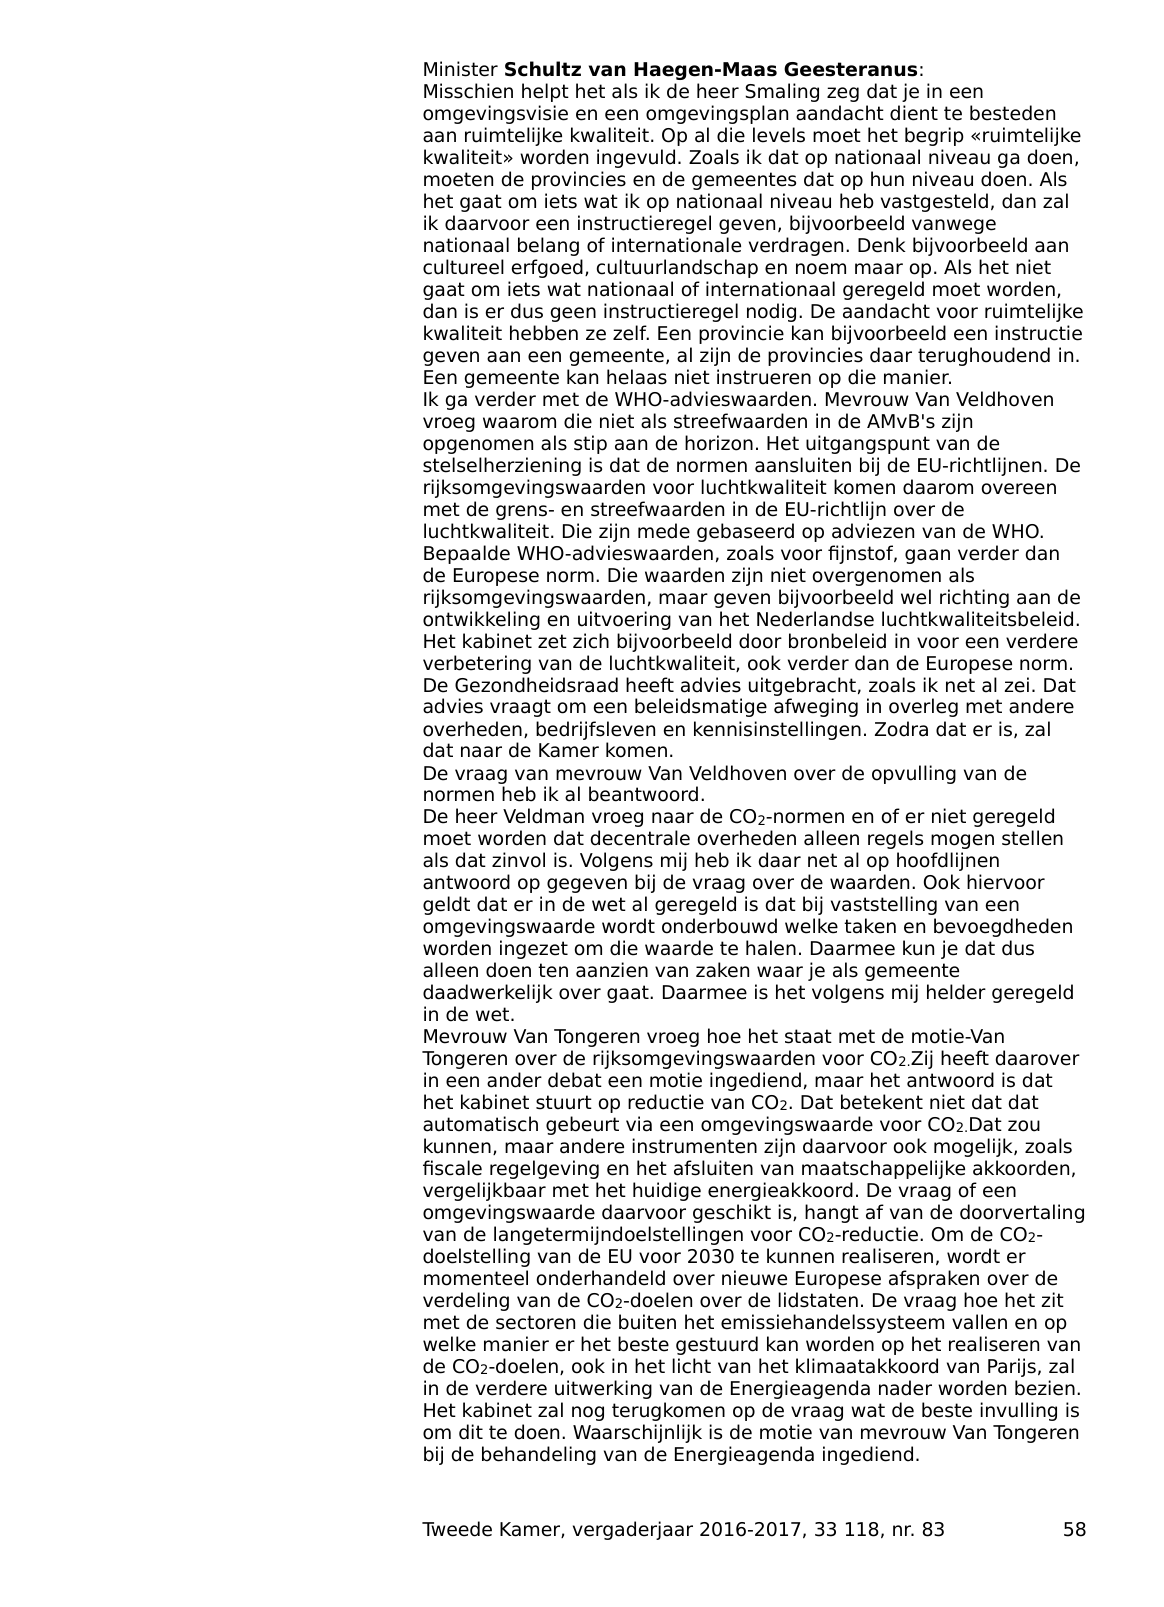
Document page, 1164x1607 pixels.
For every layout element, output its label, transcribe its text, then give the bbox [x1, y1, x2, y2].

text Misschien helpt het als ik de heer Smaling zeg dat je in een omgevingsvisie en een omgevingsplan aandacht dient te besteden aan ruimtelijke kwaliteit. Op al die levels moet het begrip «ruimtelijke kwaliteit» worden ingevuld. Zoals ik dat op nationaal niveau ga doen, moeten de provincies en de gemeentes dat op hun niveau doen. Als het gaat om iets wat ik op nationaal niveau heb vastgesteld, dan zal ik daarvoor een instructieregel geven, bijvoorbeeld vanwege nationaal belang of internationale verdragen. Denk bijvoorbeeld aan cultureel erfgoed, cultuurlandschap en noem maar op. Als het niet gaat om iets wat nationaal of internationaal geregeld moet worden, dan is er dus geen instructieregel nodig. De aandacht voor ruimtelijke kwaliteit hebben ze zelf. Een provincie kan bijvoorbeeld een instructie geven aan een gemeente, al zijn de provincies daar terughoudend in. Een gemeente kan helaas niet instrueren op die manier. [422, 81, 1087, 389]
text De vraag van mevrouw Van Veldhoven over de opvulling van de normen heb ik al beantwoord. [422, 762, 1087, 806]
text Minister Schultz van Haegen-Maas Geesteranus: [422, 59, 1087, 81]
text De heer Veldman vroeg naar de CO2-normen en of er niet geregeld moet worden dat decentrale overheden alleen regels mogen stellen als dat zinvol is. Volgens mij heb ik daar net al op hoofdlijnen antwoord op gegeven bij de vraag over de waarden. Ook hiervoor geldt dat er in de wet al geregeld is dat bij vaststelling van een omgevingswaarde wordt onderbouwd welke taken en bevoegdheden worden ingezet om die waarde te halen. Daarmee kun je dat dus alleen doen ten aanzien van zaken waar je als gemeente daadwerkelijk over gaat. Daarmee is het volgens mij helder geregeld in de wet. [422, 806, 1087, 1026]
text Mevrouw Van Tongeren vroeg hoe het staat met de motie-Van Tongeren over de rijksomgevingswaarden voor CO2.Zij heeft daarover in een ander debat een motie ingediend, maar het antwoord is dat het kabinet stuurt op reductie van CO2. Dat betekent niet dat dat automatisch gebeurt via een omgevingswaarde voor CO2.Dat zou kunnen, maar andere instrumenten zijn daarvoor ook mogelijk, zoals fiscale regelgeving en het afsluiten van maatschappelijke akkoorden, vergelijkbaar met het huidige energieakkoord. De vraag of een omgevingswaarde daarvoor geschikt is, hangt af van de doorvertaling van de langetermijndoelstellingen voor CO2-reductie. Om de CO2-doelstelling van de EU voor 2030 te kunnen realiseren, wordt er momenteel onderhandeld over nieuwe Europese afspraken over de verdeling van de CO2-doelen over de lidstaten. De vraag hoe het zit met de sectoren die buiten het emissiehandelssysteem vallen en op welke manier er het beste gestuurd kan worden op het realiseren van de CO2-doelen, ook in het licht van het klimaatakkoord van Parijs, zal in de verdere uitwerking van de Energieagenda nader worden bezien. Het kabinet zal nog terugkomen op de vraag wat de beste invulling is om dit te doen. Waarschijnlijk is de motie van mevrouw Van Tongeren bij de behandeling van de Energieagenda ingediend. [422, 1026, 1087, 1466]
text Ik ga verder met de WHO-advieswaarden. Mevrouw Van Veldhoven vroeg waarom die niet als streefwaarden in de AMvB's zijn opgenomen als stip aan de horizon. Het uitgangspunt van de stelselherziening is dat de normen aansluiten bij de EU-richtlijnen. De rijksomgevingswaarden voor luchtkwaliteit komen daarom overeen met de grens- en streefwaarden in de EU-richtlijn over de luchtkwaliteit. Die zijn mede gebaseerd op adviezen van de WHO. Bepaalde WHO-advieswaarden, zoals voor fijnstof, gaan verder dan de Europese norm. Die waarden zijn niet overgenomen als rijksomgevingswaarden, maar geven bijvoorbeeld wel richting aan de ontwikkeling en uitvoering van het Nederlandse luchtkwaliteitsbeleid. Het kabinet zet zich bijvoorbeeld door bronbeleid in voor een verdere verbetering van de luchtkwaliteit, ook verder dan de Europese norm. De Gezondheidsraad heeft advies uitgebracht, zoals ik net al zei. Dat advies vraagt om een beleidsmatige afweging in overleg met andere overheden, bedrijfsleven en kennisinstellingen. Zodra dat er is, zal dat naar de Kamer komen. [422, 389, 1087, 762]
